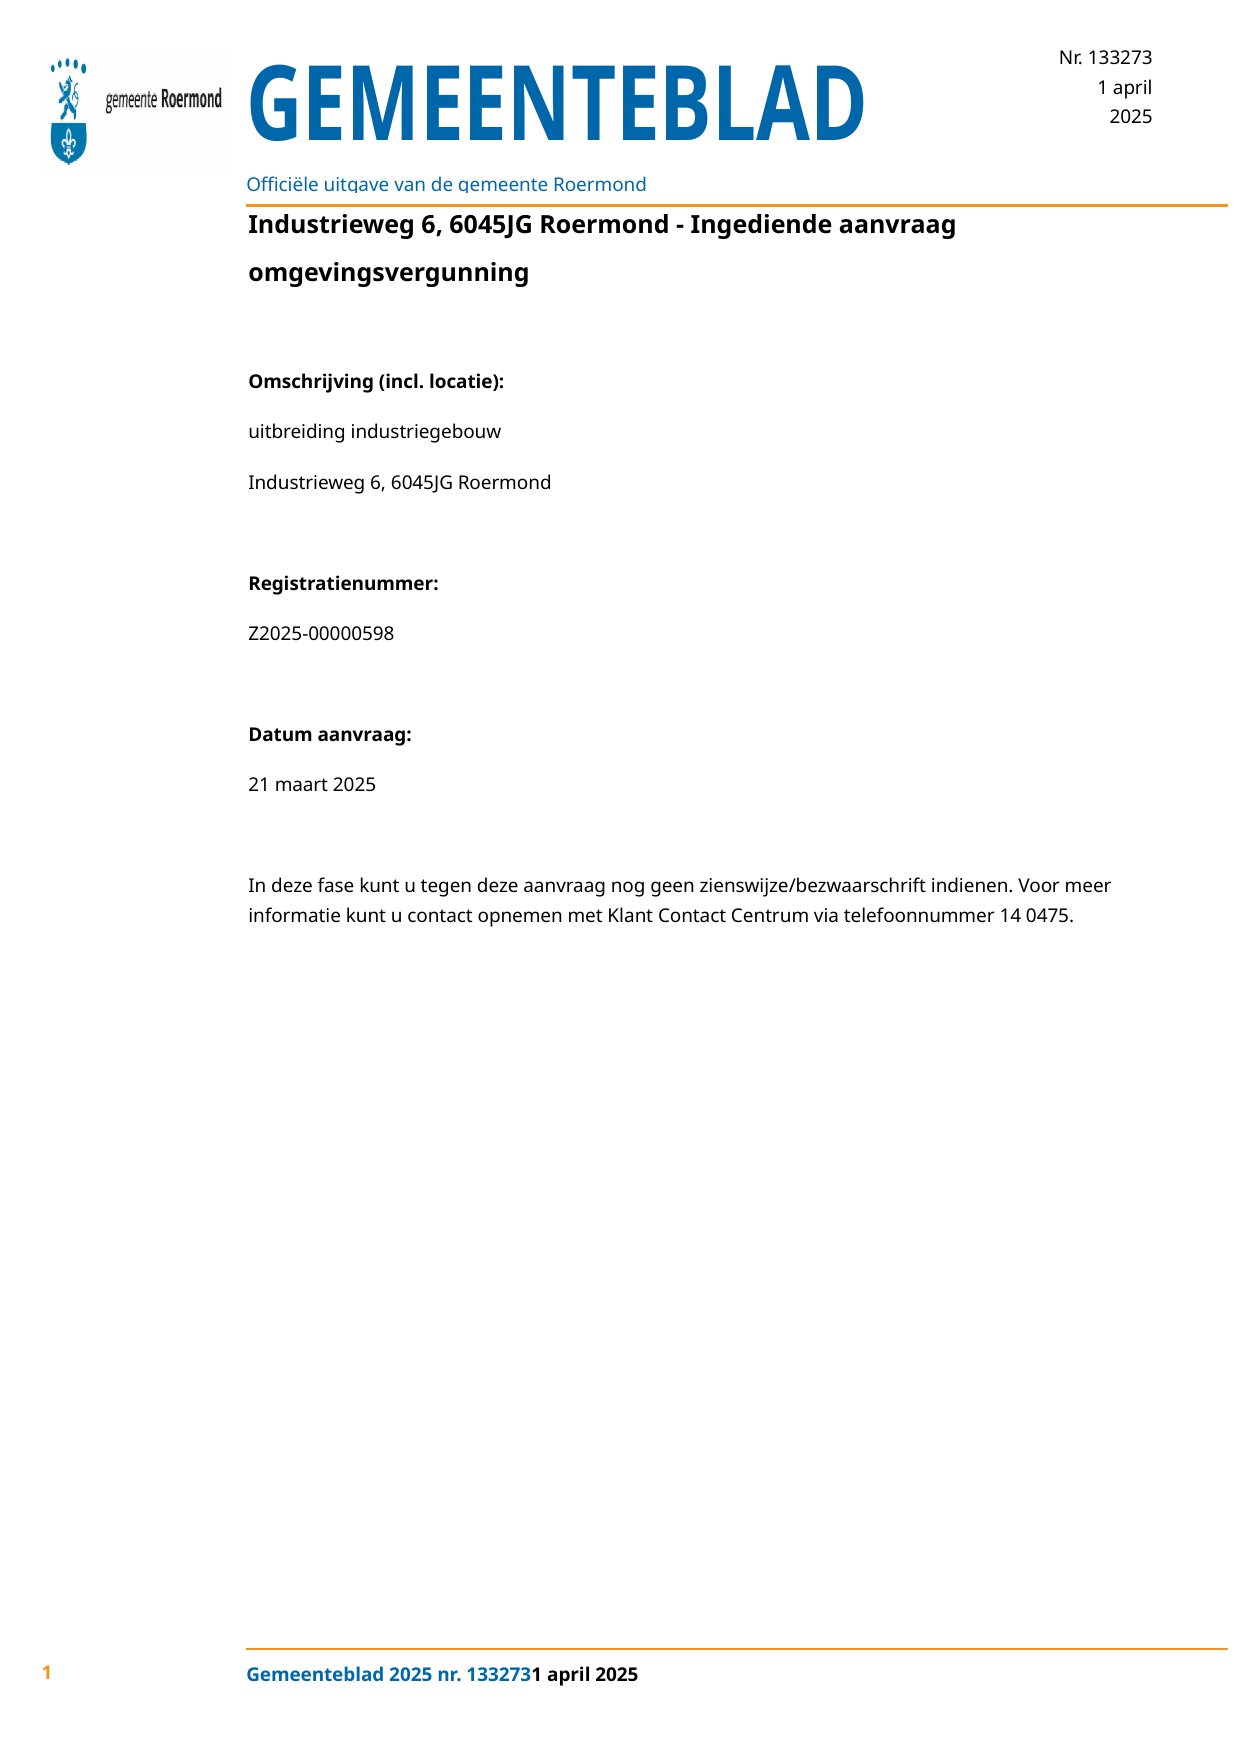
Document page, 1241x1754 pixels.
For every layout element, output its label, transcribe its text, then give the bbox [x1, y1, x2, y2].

text In deze fase kunt u tegen deze aanvraag nog geen zienswijze/bezwaarschrift indienen. Voor meer informatie kunt u contact opnemen met Klant Contact Centrum via telefoonnummer 14 0475. [248, 872, 1152, 928]
text Datum aanvraag: [248, 721, 1152, 747]
text Omschrijving (incl. locatie): [248, 368, 1152, 394]
text 21 maart 2025 [248, 772, 1152, 797]
text uitbreiding industriegebouw [248, 419, 1152, 444]
picture [41, 47, 231, 172]
text Industrieweg 6, 6045JG Roermond [248, 469, 1152, 495]
text Z2025-00000598 [248, 620, 1152, 646]
text Industrieweg 6, 6045JG Roermond - Ingediende aanvraag omgevingsvergunning [248, 207, 1152, 288]
text Registratienummer: [248, 570, 1152, 596]
